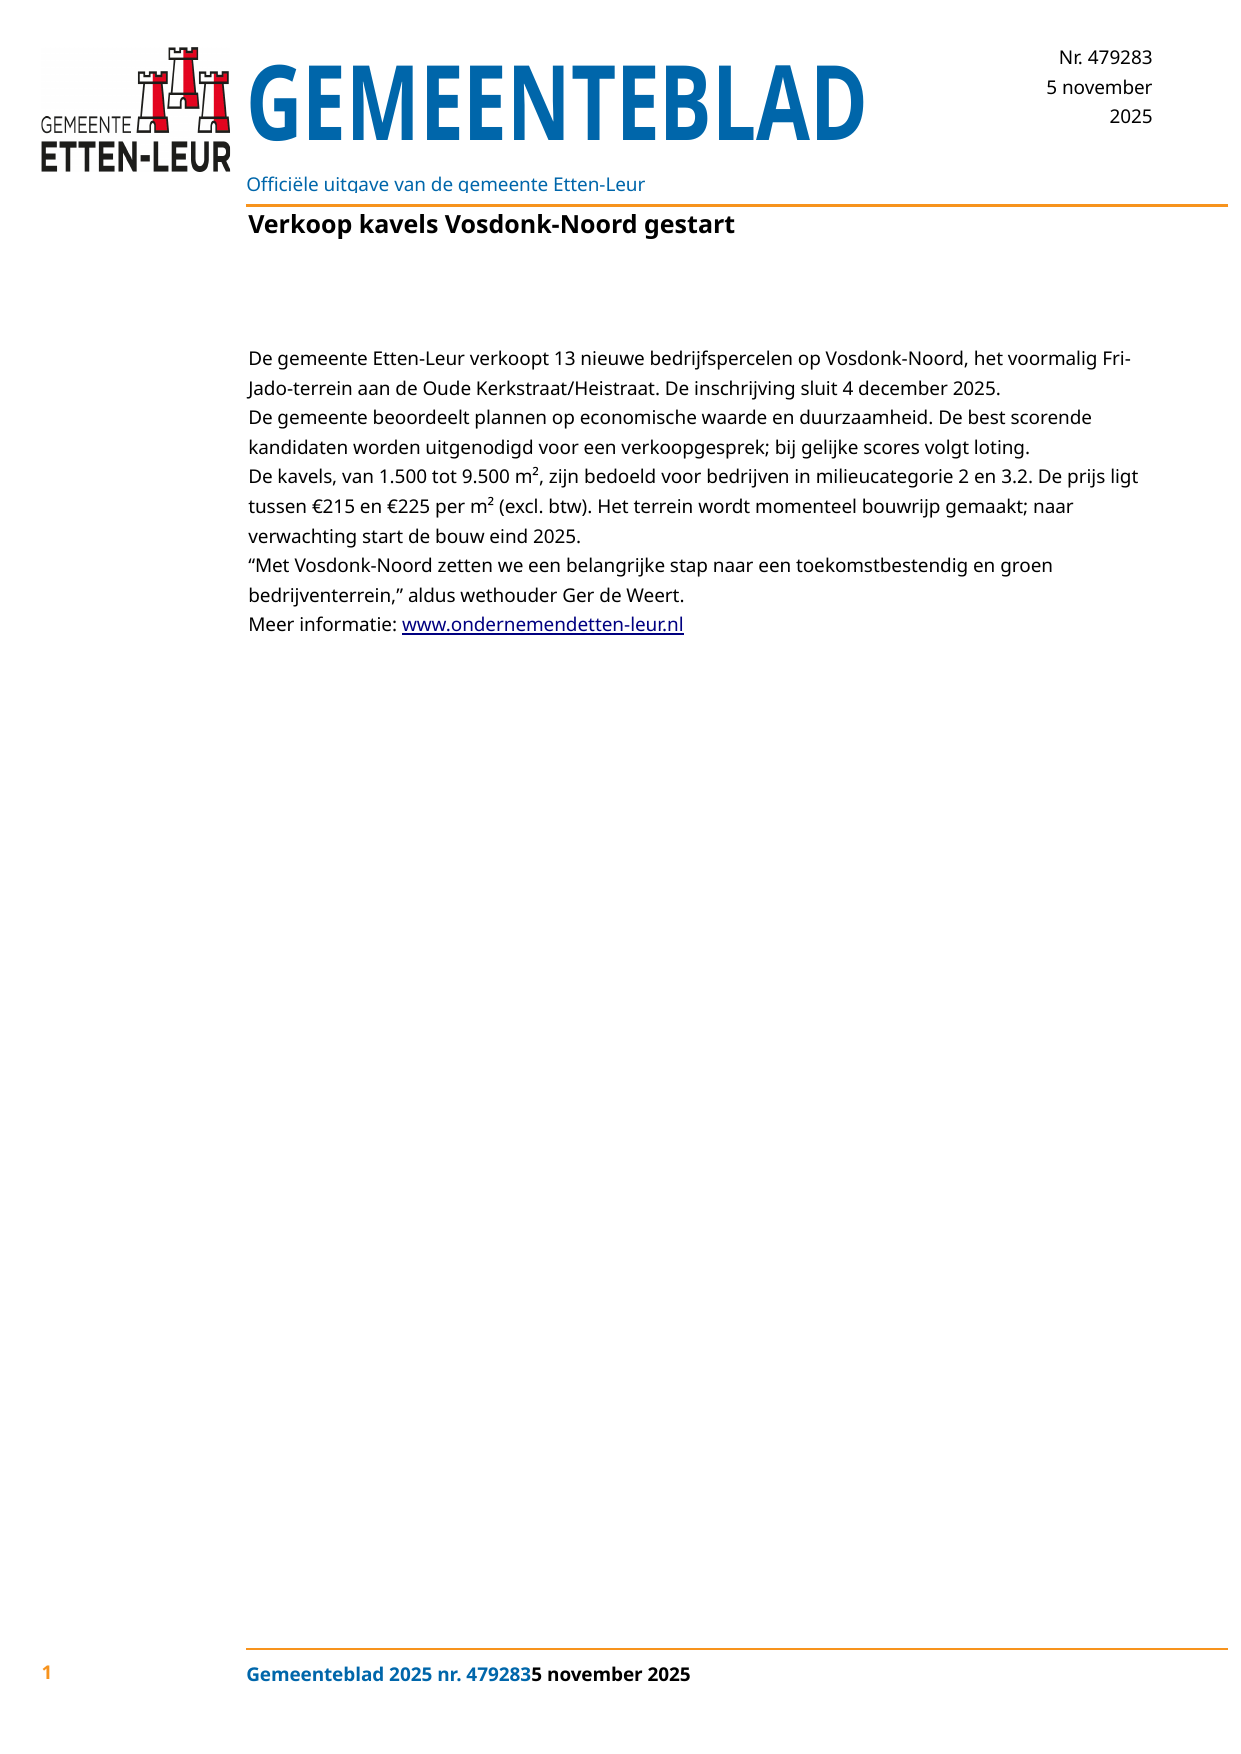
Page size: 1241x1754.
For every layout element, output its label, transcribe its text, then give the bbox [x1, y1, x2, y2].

text Verkoop kavels Vosdonk-Noord gestart [248, 207, 1152, 241]
picture [41, 47, 231, 172]
text De gemeente beoordeelt plannen op economische waarde en duurzaamheid. De best scorende kandidaten worden uitgenodigd voor een verkoopgesprek; bij gelijke scores volgt loting. [248, 404, 1152, 460]
text De gemeente Etten-Leur verkoopt 13 nieuwe bedrijfspercelen op Vosdonk-Noord, het voormalig Fri-Jado-terrein aan de Oude Kerkstraat/Heistraat. De inschrijving sluit 4 december 2025. [248, 345, 1152, 401]
text “Met Vosdonk-Noord zetten we een belangrijke stap naar een toekomstbestendig en groen bedrijventerrein,” aldus wethouder Ger de Weert. [248, 552, 1152, 608]
text De kavels, van 1.500 tot 9.500 m², zijn bedoeld voor bedrijven in milieucategorie 2 en 3.2. De prijs ligt tussen €215 en €225 per m² (excl. btw). Het terrein wordt momenteel bouwrijp gemaakt; naar verwachting start de bouw eind 2025. [248, 464, 1152, 548]
text Meer informatie: www.ondernemendetten-leur.nl [248, 612, 1152, 637]
